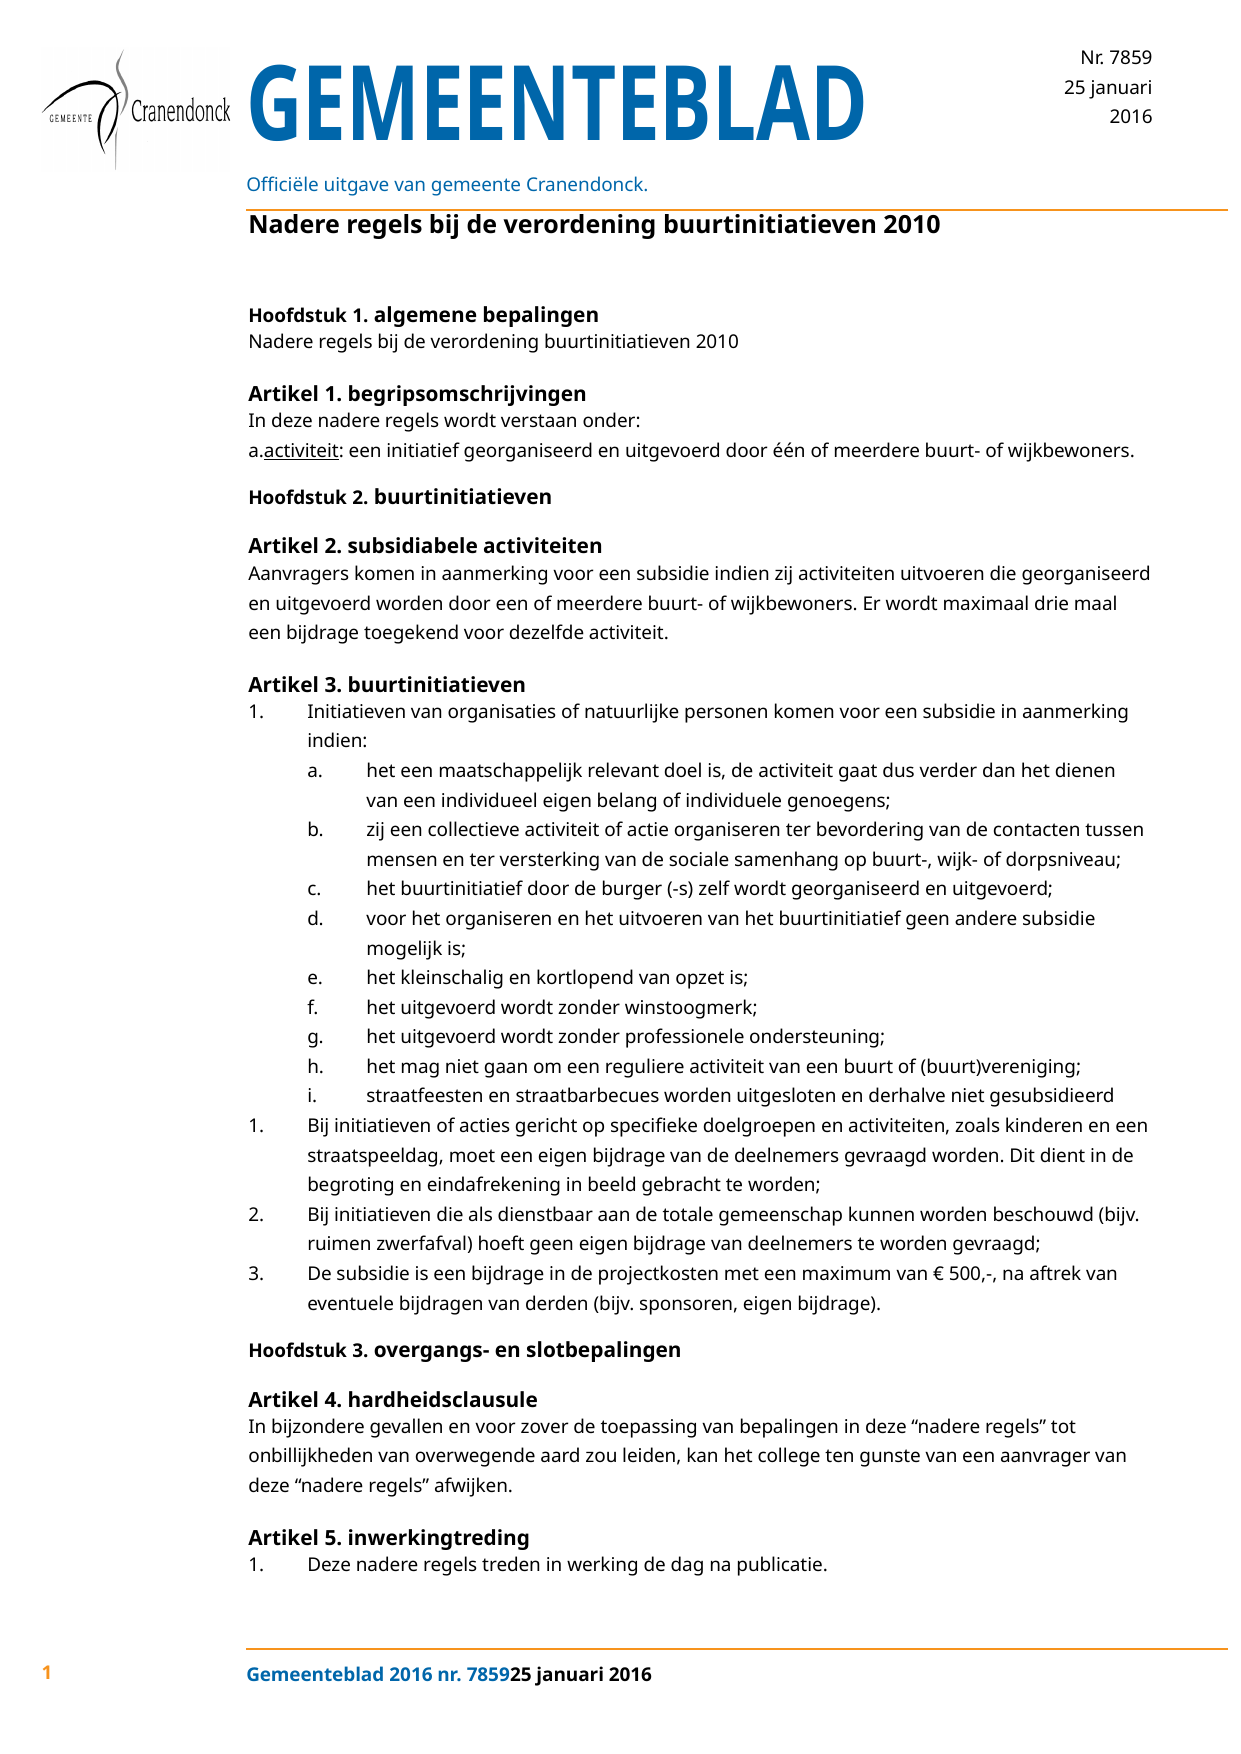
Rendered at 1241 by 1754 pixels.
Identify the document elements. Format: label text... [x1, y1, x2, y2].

list Deze nadere regels treden in werking de dag na publicatie. [248, 1551, 1152, 1577]
list het uitgevoerd wordt zonder professionele ondersteuning; [307, 1023, 1152, 1049]
text Artikel 4. hardheidsclausule [248, 1385, 1152, 1413]
text Hoofdstuk 2. buurtinitiatieven [248, 482, 1152, 511]
list het mag niet gaan om een reguliere activiteit van een buurt of (buurt)vereniging; [307, 1053, 1152, 1079]
text Hoofdstuk 1. algemene bepalingen [248, 300, 1152, 328]
list straatfeesten en straatbarbecues worden uitgesloten en derhalve niet gesubsidieerd [307, 1083, 1152, 1108]
list Bij initiatieven die als dienstbaar aan de totale gemeenschap kunnen worden beschouwd (bijv. ruimen zwerfafval) hoeft geen eigen bijdrage van deelnemers te worden gevraagd; [248, 1201, 1152, 1256]
list het een maatschappelijk relevant doel is, de activiteit gaat dus verder dan het dienen van een individueel eigen belang of individuele genoegens; [307, 757, 1152, 813]
list het uitgevoerd wordt zonder winstoogmerk; [307, 994, 1152, 1020]
picture [41, 47, 231, 172]
text In bijzondere gevallen en voor zover de toepassing van bepalingen in deze “nadere regels” tot onbillijkheden van overwegende aard zou leiden, kan het college ten gunste van een aanvrager van deze “nadere regels” afwijken. [248, 1413, 1152, 1498]
text Artikel 2. subsidiabele activiteiten [248, 532, 1152, 560]
text Hoofdstuk 3. overgangs- en slotbepalingen [248, 1335, 1152, 1364]
text Artikel 5. inwerkingtreding [248, 1523, 1152, 1551]
list voor het organiseren en het uitvoeren van het buurtinitiatief geen andere subsidie mogelijk is; [307, 905, 1152, 961]
list Bij initiatieven of acties gericht op specifieke doelgroepen en activiteiten, zoals kinderen en een straatspeeldag, moet een eigen bijdrage van de deelnemers gevraagd worden. Dit dient in de begroting en eindafrekening in beeld gebracht te worden; [248, 1112, 1152, 1197]
text Artikel 1. begripsomschrijvingen [248, 379, 1152, 407]
text Nadere regels bij de verordening buurtinitiatieven 2010 [248, 328, 1152, 354]
text Artikel 3. buurtinitiatieven [248, 670, 1152, 698]
list De subsidie is een bijdrage in de projectkosten met een maximum van € 500,-, na aftrek van eventuele bijdragen van derden (bijv. sponsoren, eigen bijdrage). [248, 1260, 1152, 1316]
text a.activiteit: een initiatief georganiseerd en uitgevoerd door één of meerdere buurt- of wijkbewoners. [248, 437, 1152, 462]
list zij een collectieve activiteit of actie organiseren ter bevordering van de contacten tussen mensen en ter versterking van de sociale samenhang op buurt-, wijk- of dorpsniveau; [307, 816, 1152, 872]
text Nadere regels bij de verordening buurtinitiatieven 2010 [248, 211, 1152, 241]
text In deze nadere regels wordt verstaan onder: [248, 407, 1152, 433]
list het buurtinitiatief door de burger (-s) zelf wordt georganiseerd en uitgevoerd; [307, 876, 1152, 901]
text Aanvragers komen in aanmerking voor een subsidie indien zij activiteiten uitvoeren die georganiseerd en uitgevoerd worden door een of meerdere buurt- of wijkbewoners. Er wordt maximaal drie maal een bijdrage toegekend voor dezelfde activiteit. [248, 560, 1152, 645]
list Initiatieven van organisaties of natuurlijke personen komen voor een subsidie in aanmerking indien: [248, 698, 1152, 753]
list het kleinschalig en kortlopend van opzet is; [307, 964, 1152, 990]
